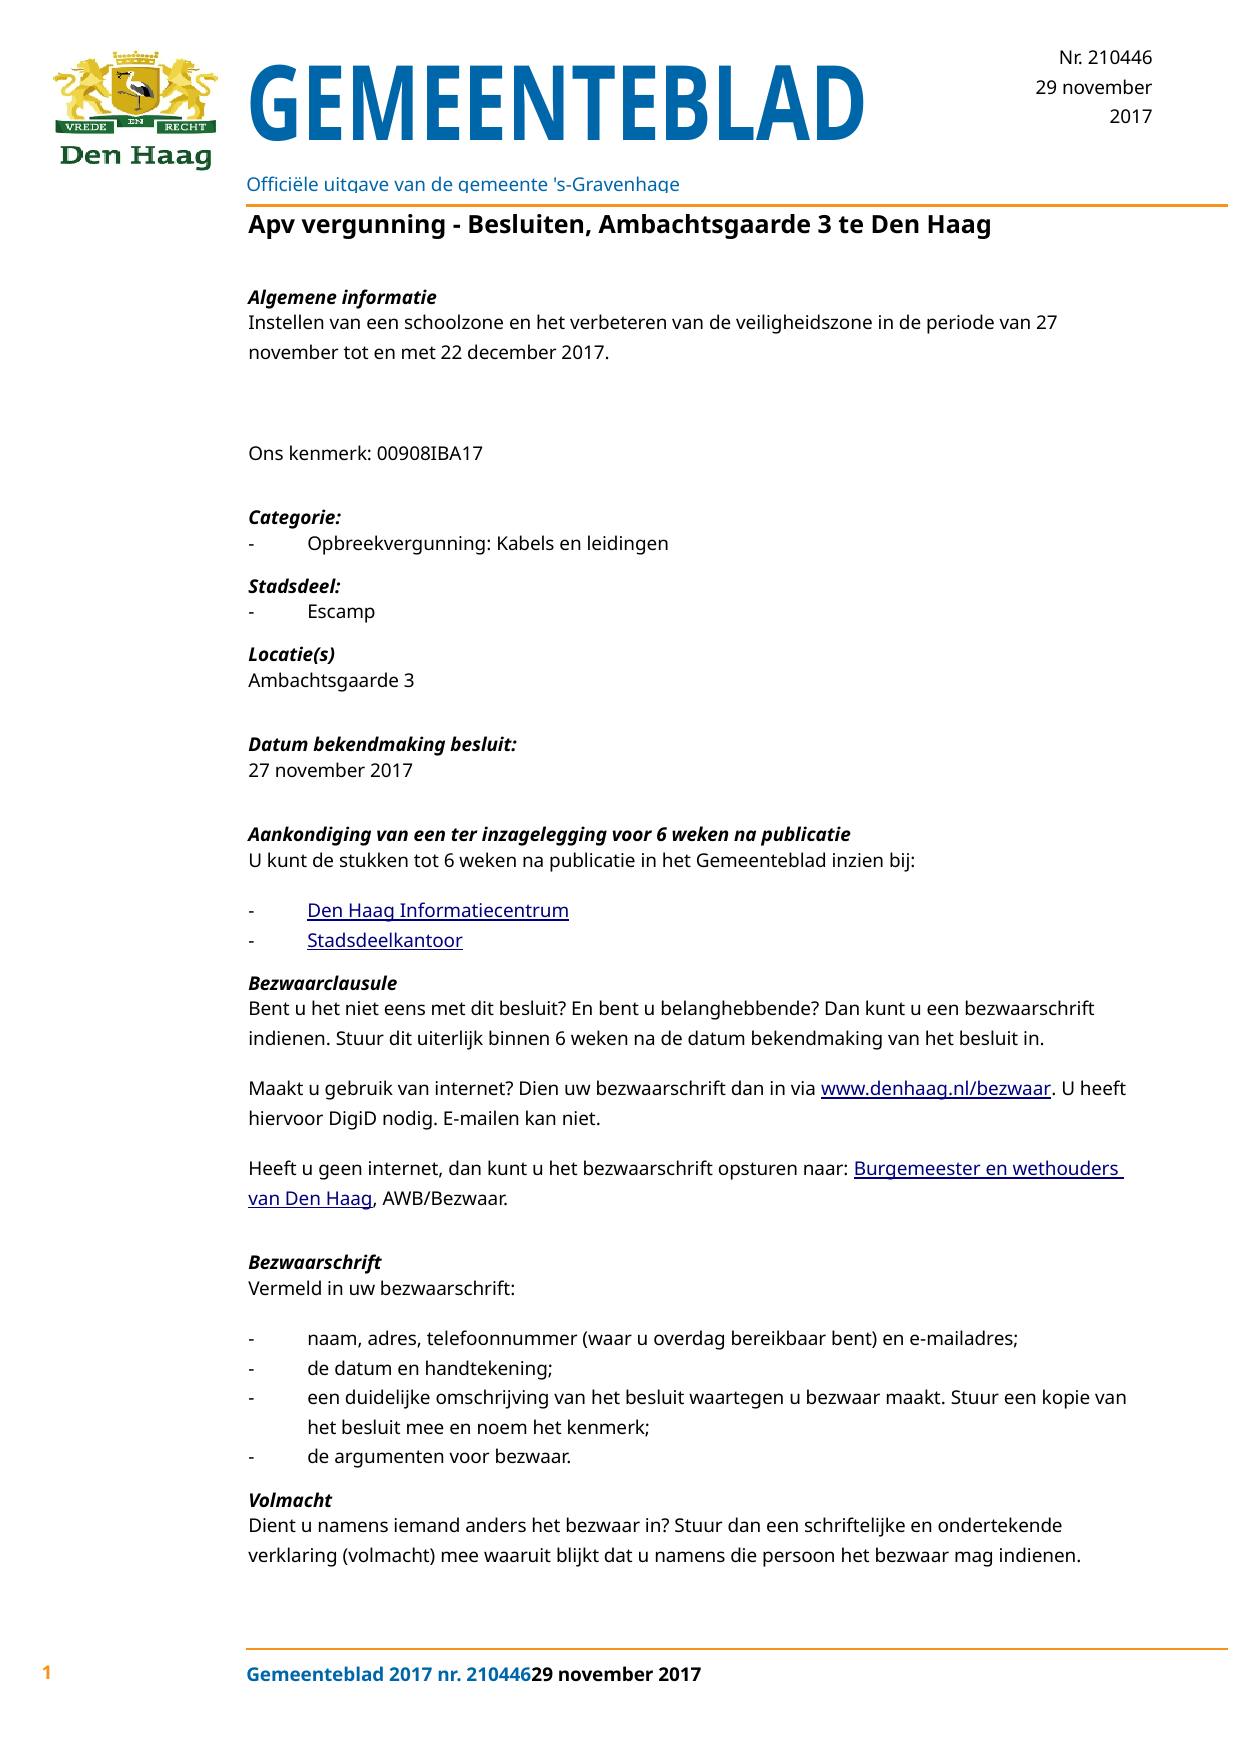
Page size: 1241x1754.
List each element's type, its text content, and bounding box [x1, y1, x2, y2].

picture [41, 47, 231, 172]
text Instellen van een schoolzone en het verbeteren van de veiligheidszone in de periode van 27 november tot en met 22 december 2017. [248, 309, 1152, 365]
text Stadsdeel: [248, 573, 1152, 598]
list Stadsdeelkantoor [248, 927, 1152, 952]
text 27 november 2017 [248, 757, 1152, 783]
list Opbreekvergunning: Kabels en leidingen [248, 530, 1152, 555]
text Algemene informatie [248, 284, 1152, 309]
text Dient u namens iemand anders het bezwaar in? Stuur dan een schriftelijke en ondertekende verklaring (volmacht) mee waaruit blijkt dat u namens die persoon het bezwaar mag indienen. [248, 1512, 1152, 1568]
text Locatie(s) [248, 642, 1152, 667]
list naam, adres, telefoonnummer (waar u overdag bereikbaar bent) en e-mailadres; [248, 1325, 1152, 1351]
text Ambachtsgaarde 3 [248, 667, 1152, 693]
list de argumenten voor bezwaar. [248, 1444, 1152, 1469]
text Ons kenmerk: 00908IBA17 [248, 440, 1152, 466]
list de datum en handtekening; [248, 1355, 1152, 1381]
text Volmacht [248, 1487, 1152, 1512]
text Heeft u geen internet, dan kunt u het bezwaarschrift opsturen naar: Burgemeester en wethouders van Den Haag, AWB/Bezwaar. [248, 1156, 1152, 1211]
text U kunt de stukken tot 6 weken na publicatie in het Gemeenteblad inzien bij: [248, 847, 1152, 872]
list Escamp [248, 598, 1152, 624]
text Categorie: [248, 504, 1152, 530]
text Maakt u gebruik van internet? Dien uw bezwaarschrift dan in via www.denhaag.nl/bezwaar. U heeft hiervoor DigiD nodig. E-mailen kan niet. [248, 1076, 1152, 1131]
text Bent u het niet eens met dit besluit? En bent u belanghebbende? Dan kunt u een bezwaarschrift indienen. Stuur dit uiterlijk binnen 6 weken na de datum bekendmaking van het besluit in. [248, 996, 1152, 1051]
text Vermeld in uw bezwaarschrift: [248, 1275, 1152, 1301]
text Datum bekendmaking besluit: [248, 731, 1152, 757]
text Bezwaarclausule [248, 970, 1152, 996]
text Aankondiging van een ter inzagelegging voor 6 weken na publicatie [248, 821, 1152, 847]
text Bezwaarschrift [248, 1249, 1152, 1275]
text Apv vergunning - Besluiten, Ambachtsgaarde 3 te Den Haag [248, 207, 1152, 241]
list Den Haag Informatiecentrum [248, 897, 1152, 923]
list een duidelijke omschrijving van het besluit waartegen u bezwaar maakt. Stuur een kopie van het besluit mee en noem het kenmerk; [248, 1384, 1152, 1440]
